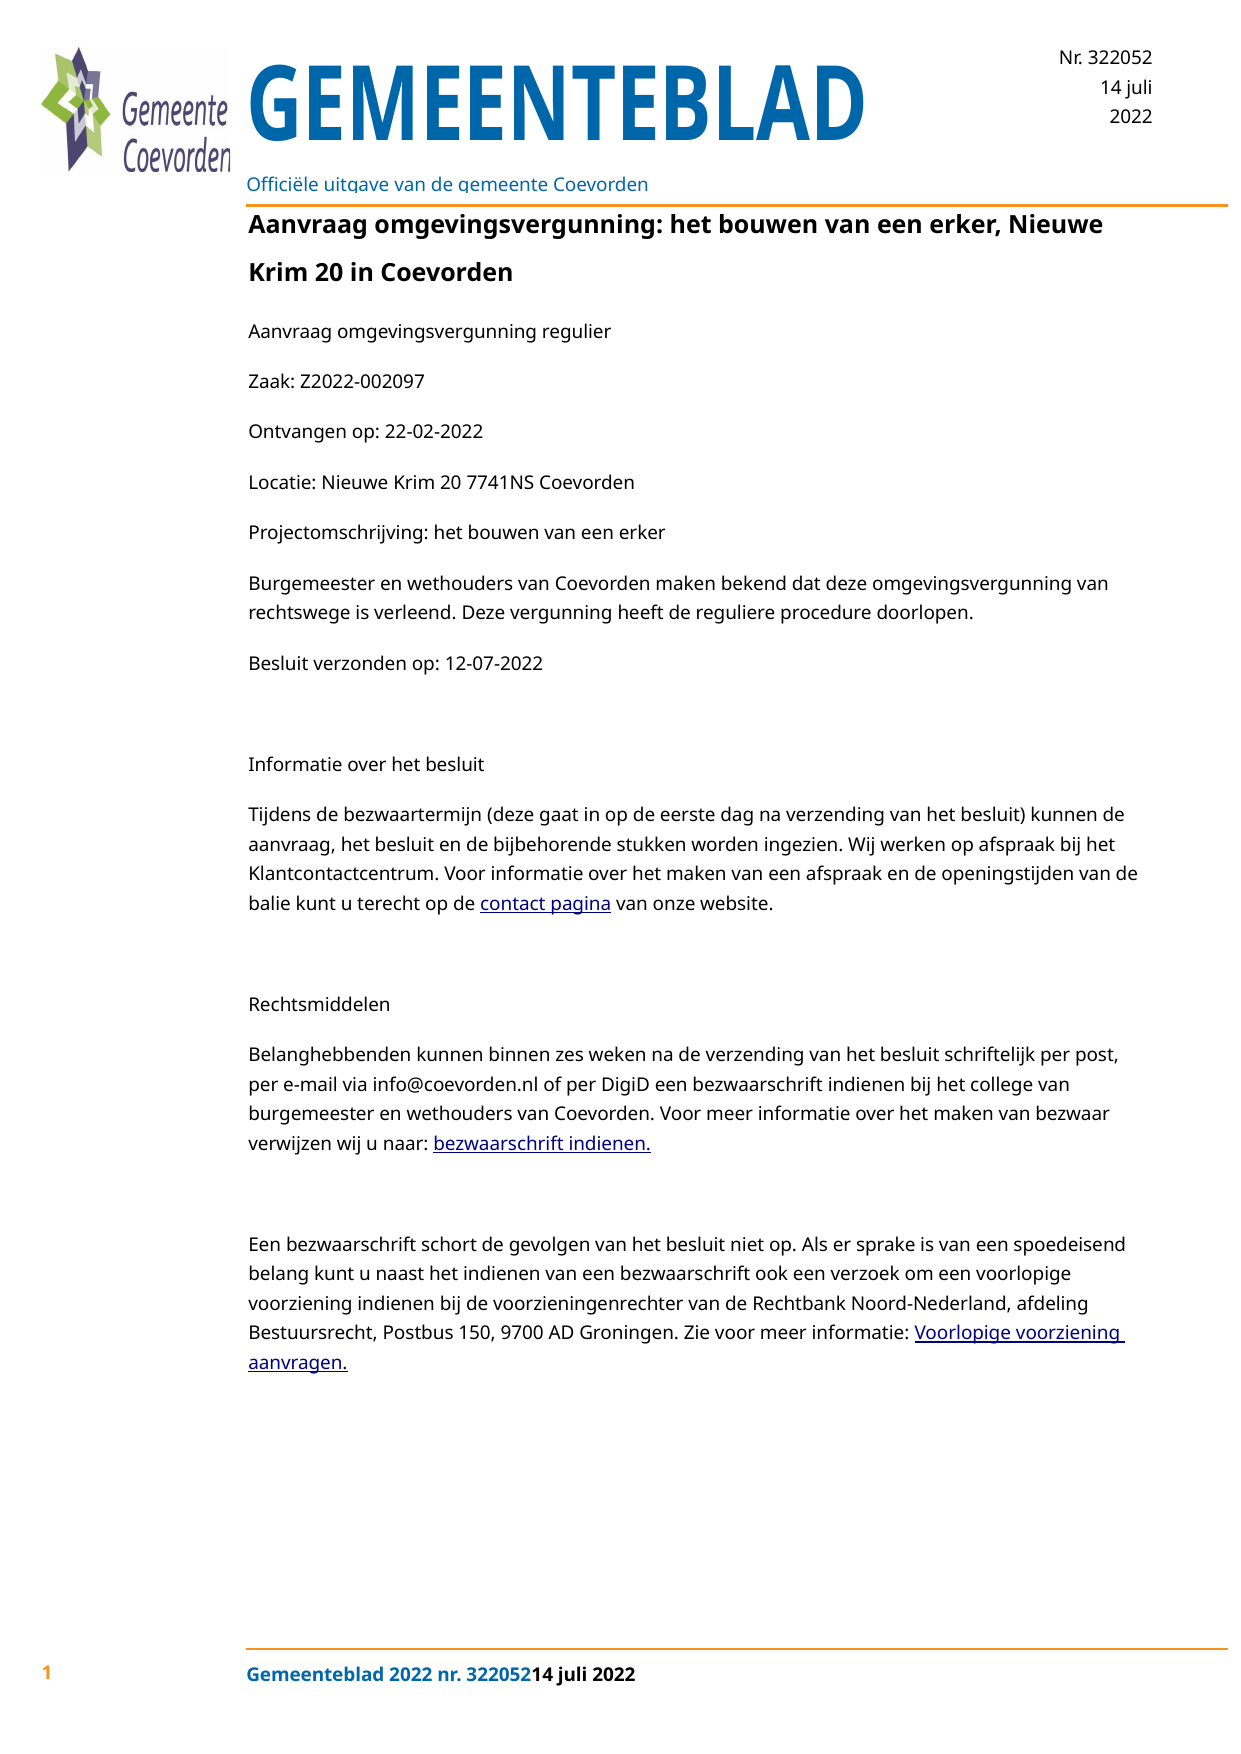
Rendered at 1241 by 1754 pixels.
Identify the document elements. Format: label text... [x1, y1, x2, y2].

text Belanghebbenden kunnen binnen zes weken na de verzending van het besluit schriftelijk per post, per e-mail via info@coevorden.nl of per DigiD een bezwaarschrift indienen bij het college van burgemeester en wethouders van Coevorden. Voor meer informatie over het maken van bezwaar verwijzen wij u naar: bezwaarschrift indienen. [248, 1041, 1152, 1156]
text Informatie over het besluit [248, 751, 1152, 777]
picture [41, 47, 231, 172]
text Een bezwaarschrift schort de gevolgen van het besluit niet op. Als er sprake is van een spoedeisend belang kunt u naast het indienen van een bezwaarschrift ook een verzoek om een voorlopige voorziening indienen bij de voorzieningenrechter van de Rechtbank Noord-Nederland, afdeling Bestuursrecht, Postbus 150, 9700 AD Groningen. Zie voor meer informatie: Voorlopige voorziening aanvragen. [248, 1231, 1152, 1375]
text Aanvraag omgevingsvergunning regulier [248, 318, 1152, 344]
text Projectomschrijving: het bouwen van een erker [248, 519, 1152, 545]
text Besluit verzonden op: 12-07-2022 [248, 650, 1152, 676]
text Locatie: Nieuwe Krim 20 7741NS Coevorden [248, 469, 1152, 495]
text Zaak: Z2022-002097 [248, 368, 1152, 394]
text Rechtsmiddelen [248, 991, 1152, 1017]
text Aanvraag omgevingsvergunning: het bouwen van een erker, Nieuwe Krim 20 in Coevorden [248, 207, 1152, 288]
text Burgemeester en wethouders van Coevorden maken bekend dat deze omgevingsvergunning van rechtswege is verleend. Deze vergunning heeft de reguliere procedure doorlopen. [248, 570, 1152, 625]
text Ontvangen op: 22-02-2022 [248, 419, 1152, 444]
text Tijdens de bezwaartermijn (deze gaat in op de eerste dag na verzending van het besluit) kunnen de aanvraag, het besluit en de bijbehorende stukken worden ingezien. Wij werken op afspraak bij het Klantcontactcentrum. Voor informatie over het maken van een afspraak en de openingstijden van de balie kunt u terecht op de contact pagina van onze website. [248, 801, 1152, 916]
